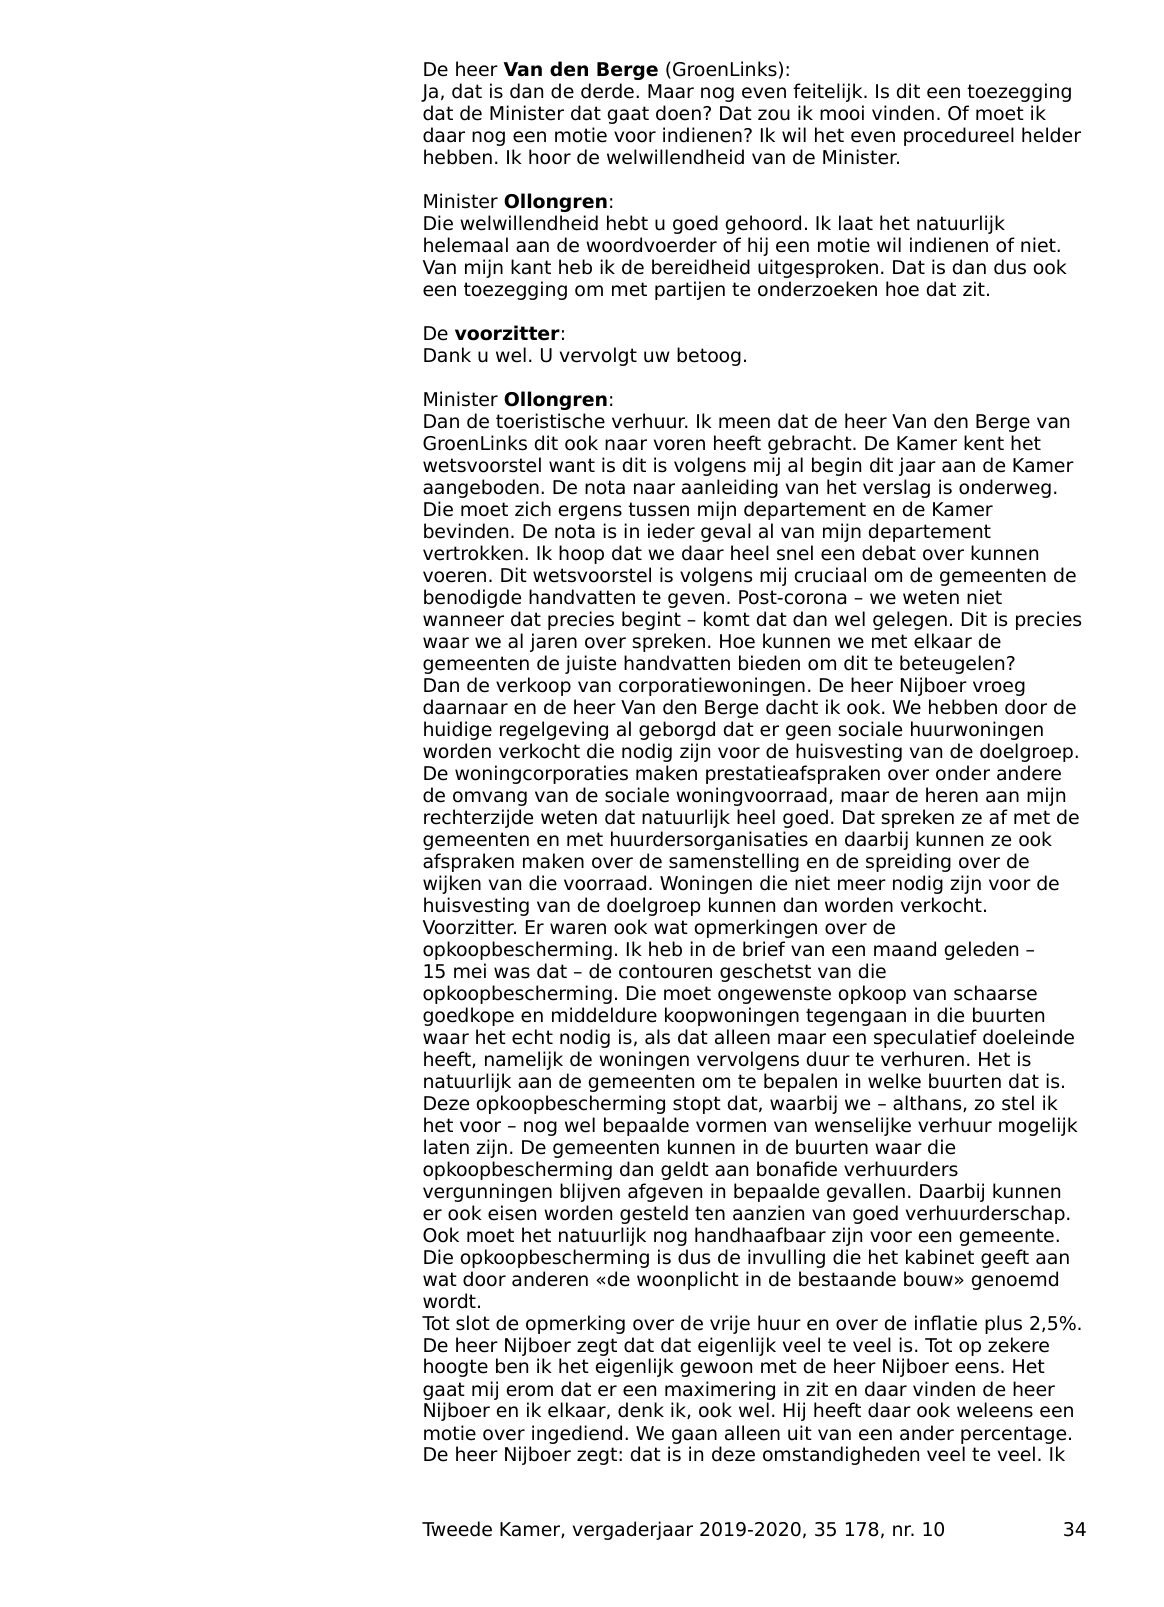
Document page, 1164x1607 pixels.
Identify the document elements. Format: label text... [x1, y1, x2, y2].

text Ja, dat is dan de derde. Maar nog even feitelijk. Is dit een toezegging dat de Minister dat gaat doen? Dat zou ik mooi vinden. Of moet ik daar nog een motie voor indienen? Ik wil het even procedureel helder hebben. Ik hoor de welwillendheid van de Minister. [422, 81, 1087, 169]
text Dan de verkoop van corporatiewoningen. De heer Nijboer vroeg daarnaar en de heer Van den Berge dacht ik ook. We hebben door de huidige regelgeving al geborgd dat er geen sociale huurwoningen worden verkocht die nodig zijn voor de huisvesting van de doelgroep. De woningcorporaties maken prestatieafspraken over onder andere de omvang van de sociale woningvoorraad, maar de heren aan mijn rechterzijde weten dat natuurlijk heel goed. Dat spreken ze af met de gemeenten en met huurdersorganisaties en daarbij kunnen ze ook afspraken maken over de samenstelling en de spreiding over de wijken van die voorraad. Woningen die niet meer nodig zijn voor de huisvesting van de doelgroep kunnen dan worden verkocht. [422, 675, 1087, 917]
text Voorzitter. Er waren ook wat opmerkingen over de opkoopbescherming. Ik heb in de brief van een maand geleden – 15 mei was dat – de contouren geschetst van die opkoopbescherming. Die moet ongewenste opkoop van schaarse goedkope en middeldure koopwoningen tegengaan in die buurten waar het echt nodig is, als dat alleen maar een speculatief doeleinde heeft, namelijk de woningen vervolgens duur te verhuren. Het is natuurlijk aan de gemeenten om te bepalen in welke buurten dat is. Deze opkoopbescherming stopt dat, waarbij we – althans, zo stel ik het voor – nog wel bepaalde vormen van wenselijke verhuur mogelijk laten zijn. De gemeenten kunnen in de buurten waar die opkoopbescherming dan geldt aan bonafide verhuurders vergunningen blijven afgeven in bepaalde gevallen. Daarbij kunnen er ook eisen worden gesteld ten aanzien van goed verhuurderschap. Ook moet het natuurlijk nog handhaafbaar zijn voor een gemeente. Die opkoopbescherming is dus de invulling die het kabinet geeft aan wat door anderen «de woonplicht in de bestaande bouw» genoemd wordt. [422, 917, 1087, 1312]
text Tot slot de opmerking over de vrije huur en over de inflatie plus 2,5%. De heer Nijboer zegt dat dat eigenlijk veel te veel is. Tot op zekere hoogte ben ik het eigenlijk gewoon met de heer Nijboer eens. Het gaat mij erom dat er een maximering in zit en daar vinden de heer Nijboer en ik elkaar, denk ik, ook wel. Hij heeft daar ook weleens een motie over ingediend. We gaan alleen uit van een ander percentage. De heer Nijboer zegt: dat is in deze omstandigheden veel te veel. Ik [422, 1312, 1087, 1466]
text Dan de toeristische verhuur. Ik meen dat de heer Van den Berge van GroenLinks dit ook naar voren heeft gebracht. De Kamer kent het wetsvoorstel want is dit is volgens mij al begin dit jaar aan de Kamer aangeboden. De nota naar aanleiding van het verslag is onderweg. Die moet zich ergens tussen mijn departement en de Kamer bevinden. De nota is in ieder geval al van mijn departement vertrokken. Ik hoop dat we daar heel snel een debat over kunnen voeren. Dit wetsvoorstel is volgens mij cruciaal om de gemeenten de benodigde handvatten te geven. Post-corona – we weten niet wanneer dat precies begint – komt dat dan wel gelegen. Dit is precies waar we al jaren over spreken. Hoe kunnen we met elkaar de gemeenten de juiste handvatten bieden om dit te beteugelen? [422, 411, 1087, 675]
text Dank u wel. U vervolgt uw betoog. [422, 345, 1087, 367]
text Minister Ollongren: [422, 191, 1087, 213]
text Minister Ollongren: [422, 389, 1087, 411]
text De heer Van den Berge (GroenLinks): [422, 59, 1087, 81]
text De voorzitter: [422, 323, 1087, 345]
text Die welwillendheid hebt u goed gehoord. Ik laat het natuurlijk helemaal aan de woordvoerder of hij een motie wil indienen of niet. Van mijn kant heb ik de bereidheid uitgesproken. Dat is dan dus ook een toezegging om met partijen te onderzoeken hoe dat zit. [422, 213, 1087, 301]
